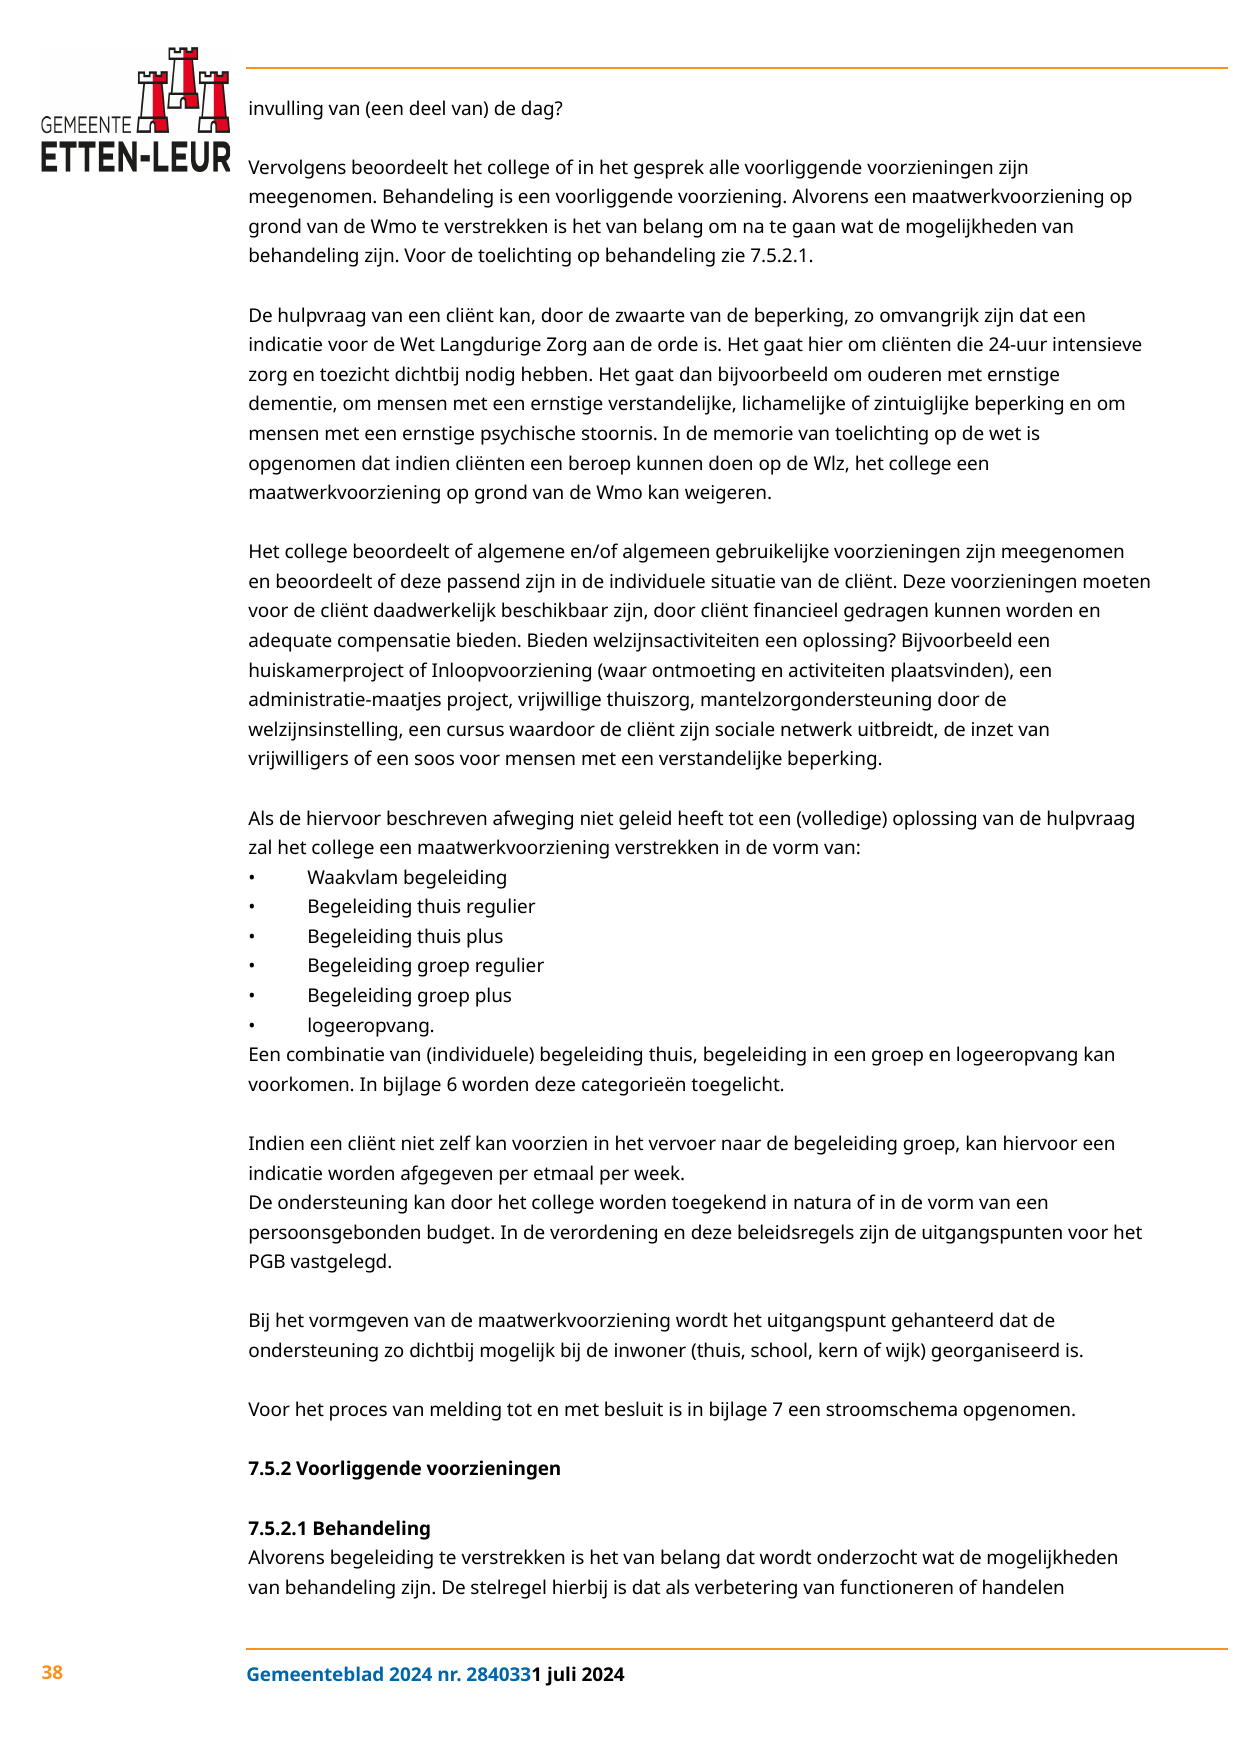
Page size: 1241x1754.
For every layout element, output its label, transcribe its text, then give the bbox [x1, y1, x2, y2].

text 7.5.2.1 Behandeling [248, 1515, 1152, 1541]
text 7.5.2 Voorliggende voorzieningen [248, 1456, 1152, 1481]
list logeeropvang. [248, 1012, 1152, 1038]
list Waakvlam begeleiding [248, 864, 1152, 890]
text Alvorens begeleiding te verstrekken is het van belang dat wordt onderzocht wat de mogelijkheden van behandeling zijn. De stelregel hierbij is dat als verbetering van functioneren of handelen [248, 1544, 1152, 1600]
text Indien een cliënt niet zelf kan voorzien in het vervoer naar de begeleiding groep, kan hiervoor een indicatie worden afgegeven per etmaal per week. [248, 1130, 1152, 1186]
text Het college beoordeelt of algemene en/of algemeen gebruikelijke voorzieningen zijn meegenomen en beoordeelt of deze passend zijn in de individuele situatie van de cliënt. Deze voorzieningen moeten voor de cliënt daadwerkelijk beschikbaar zijn, door cliënt financieel gedragen kunnen worden en adequate compensatie bieden. Bieden welzijnsactiviteiten een oplossing? Bijvoorbeeld een huiskamerproject of Inloopvoorziening (waar ontmoeting en activiteiten plaatsvinden), een administratie-maatjes project, vrijwillige thuiszorg, mantelzorgondersteuning door de welzijnsinstelling, een cursus waardoor de cliënt zijn sociale netwerk uitbreidt, de inzet van vrijwilligers of een soos voor mensen met een verstandelijke beperking. [248, 538, 1152, 771]
list Begeleiding groep plus [248, 982, 1152, 1008]
picture [41, 47, 231, 172]
list Begeleiding groep regulier [248, 953, 1152, 978]
text invulling van (een deel van) de dag? [248, 95, 1152, 121]
list Begeleiding thuis regulier [248, 893, 1152, 919]
text Vervolgens beoordeelt het college of in het gesprek alle voorliggende voorzieningen zijn meegenomen. Behandeling is een voorliggende voorziening. Alvorens een maatwerkvoorziening op grond van de Wmo te verstrekken is het van belang om na te gaan wat de mogelijkheden van behandeling zijn. Voor de toelichting op behandeling zie 7.5.2.1. [248, 154, 1152, 268]
text Als de hiervoor beschreven afweging niet geleid heeft tot een (volledige) oplossing van de hulpvraag zal het college een maatwerkvoorziening verstrekken in de vorm van: [248, 805, 1152, 860]
list Begeleiding thuis plus [248, 923, 1152, 949]
text De hulpvraag van een cliënt kan, door de zwaarte van de beperking, zo omvangrijk zijn dat een indicatie voor de Wet Langdurige Zorg aan de orde is. Het gaat hier om cliënten die 24-uur intensieve zorg en toezicht dichtbij nodig hebben. Het gaat dan bijvoorbeeld om ouderen met ernstige dementie, om mensen met een ernstige verstandelijke, lichamelijke of zintuiglijke beperking en om mensen met een ernstige psychische stoornis. In de memorie van toelichting op de wet is opgenomen dat indien cliënten een beroep kunnen doen op de Wlz, het college een maatwerkvoorziening op grond van de Wmo kan weigeren. [248, 302, 1152, 505]
text De ondersteuning kan door het college worden toegekend in natura of in de vorm van een persoonsgebonden budget. In de verordening en deze beleidsregels zijn de uitgangspunten voor het PGB vastgelegd. [248, 1189, 1152, 1274]
text Een combinatie van (individuele) begeleiding thuis, begeleiding in een groep en logeeropvang kan voorkomen. In bijlage 6 worden deze categorieën toegelicht. [248, 1041, 1152, 1097]
text Bij het vormgeven van de maatwerkvoorziening wordt het uitgangspunt gehanteerd dat de ondersteuning zo dichtbij mogelijk bij de inwoner (thuis, school, kern of wijk) georganiseerd is. [248, 1308, 1152, 1363]
text Voor het proces van melding tot en met besluit is in bijlage 7 een stroomschema opgenomen. [248, 1396, 1152, 1422]
